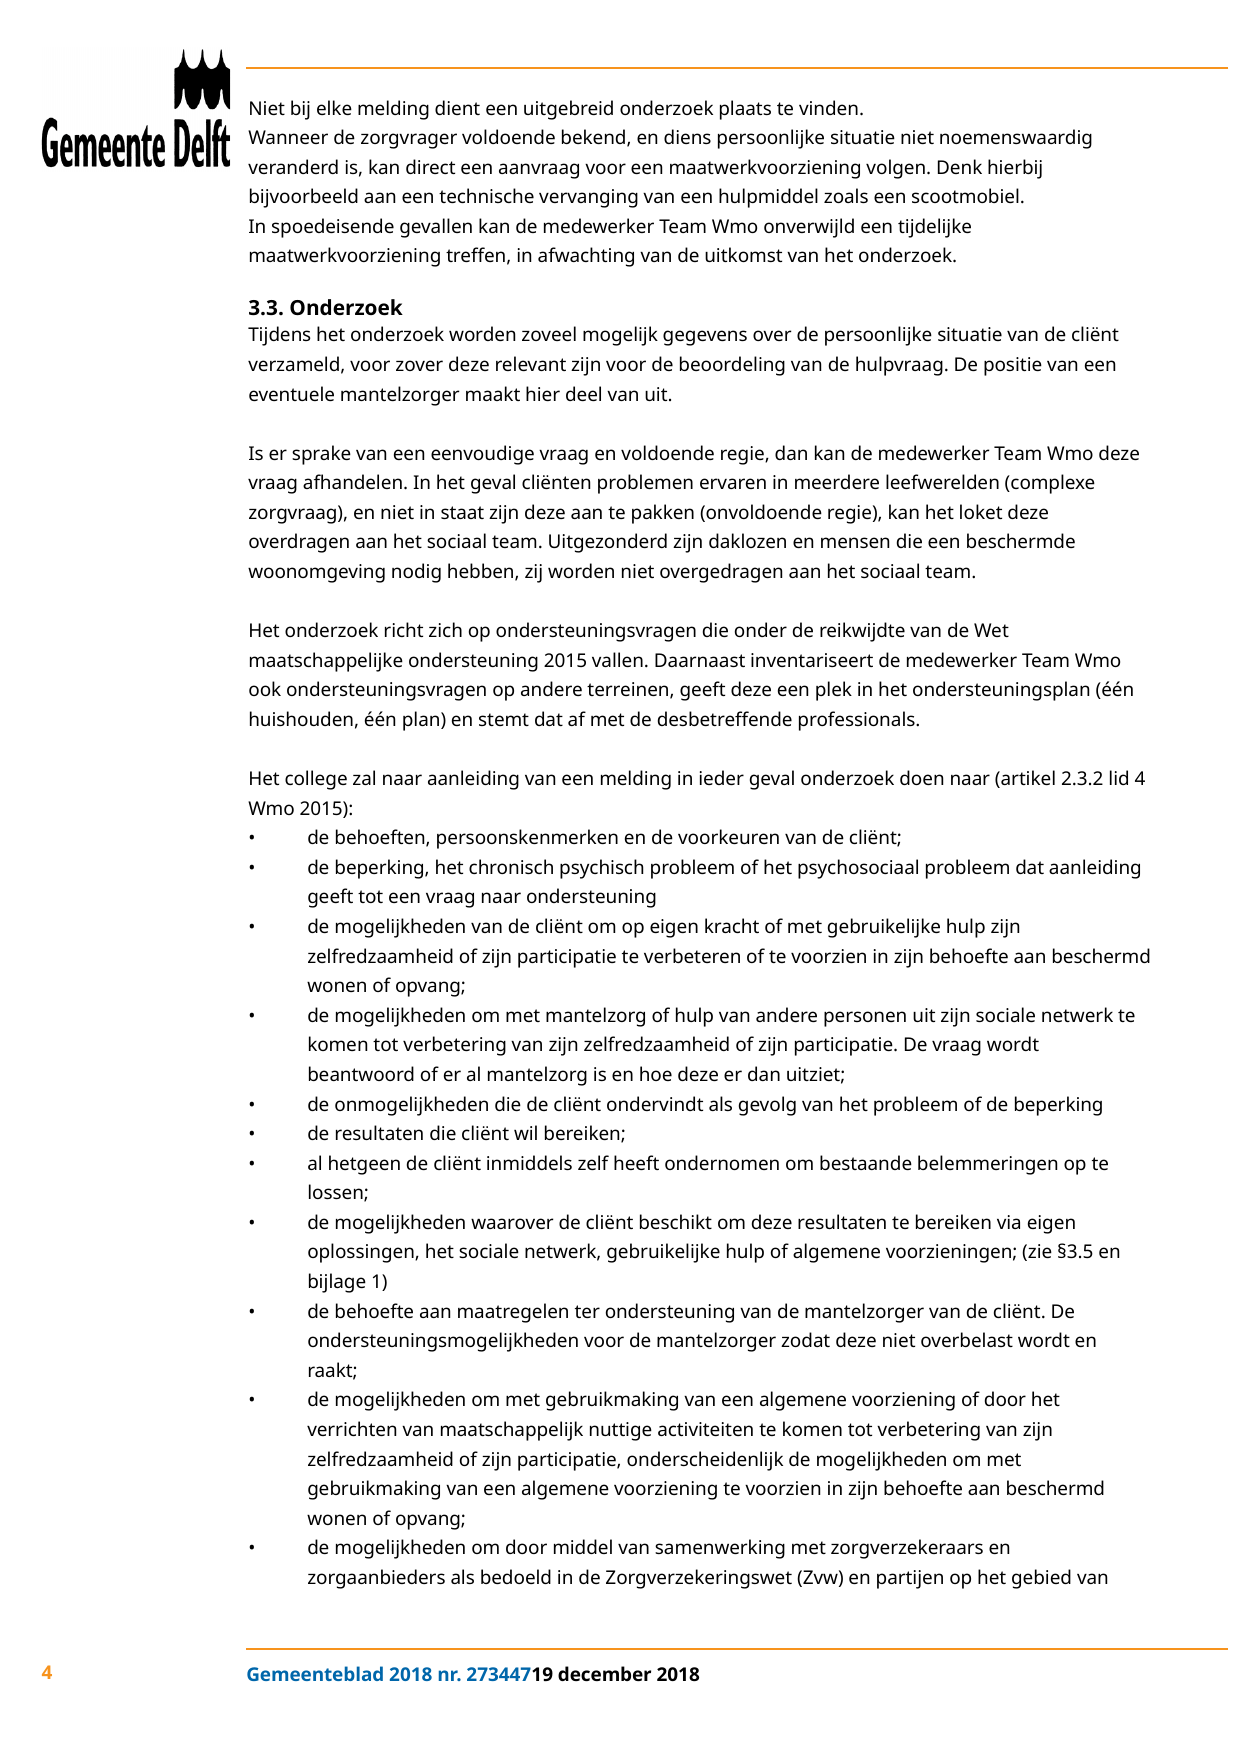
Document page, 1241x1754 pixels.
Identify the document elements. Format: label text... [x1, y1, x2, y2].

text In spoedeisende gevallen kan de medewerker Team Wmo onverwijld een tijdelijke maatwerkvoorziening treffen, in afwachting van de uitkomst van het onderzoek. [248, 213, 1152, 268]
text Niet bij elke melding dient een uitgebreid onderzoek plaats te vinden. [248, 95, 1152, 121]
text Het onderzoek richt zich op ondersteuningsvragen die onder de reikwijdte van de Wet maatschappelijke ondersteuning 2015 vallen. Daarnaast inventariseert de medewerker Team Wmo ook ondersteuningsvragen op andere terreinen, geeft deze een plek in het ondersteuningsplan (één huishouden, één plan) en stemt dat af met de desbetreffende professionals. [248, 617, 1152, 732]
list de onmogelijkheden die de cliënt ondervindt als gevolg van het probleem of de beperking [248, 1091, 1152, 1116]
text Tijdens het onderzoek worden zoveel mogelijk gegevens over de persoonlijke situatie van de cliënt verzameld, voor zover deze relevant zijn voor de beoordeling van de hulpvraag. De positie van een eventuele mantelzorger maakt hier deel van uit. [248, 322, 1152, 406]
text 3.3. Onderzoek [248, 293, 1152, 322]
list de resultaten die cliënt wil bereiken; [248, 1120, 1152, 1146]
text Is er sprake van een eenvoudige vraag en voldoende regie, dan kan de medewerker Team Wmo deze vraag afhandelen. In het geval cliënten problemen ervaren in meerdere leefwerelden (complexe zorgvraag), en niet in staat zijn deze aan te pakken (onvoldoende regie), kan het loket deze overdragen aan het sociaal team. Uitgezonderd zijn daklozen en mensen die een beschermde woonomgeving nodig hebben, zij worden niet overgedragen aan het sociaal team. [248, 440, 1152, 584]
list de behoefte aan maatregelen ter ondersteuning van de mantelzorger van de cliënt. De ondersteuningsmogelijkheden voor de mantelzorger zodat deze niet overbelast wordt en raakt; [248, 1298, 1152, 1383]
list de behoeften, persoonskenmerken en de voorkeuren van de cliënt; [248, 824, 1152, 850]
text Het college zal naar aanleiding van een melding in ieder geval onderzoek doen naar (artikel 2.3.2 lid 4 Wmo 2015): [248, 765, 1152, 821]
list de mogelijkheden om met mantelzorg of hulp van andere personen uit zijn sociale netwerk te komen tot verbetering van zijn zelfredzaamheid of zijn participatie. De vraag wordt beantwoord of er al mantelzorg is en hoe deze er dan uitziet; [248, 1002, 1152, 1087]
list de mogelijkheden van de cliënt om op eigen kracht of met gebruikelijke hulp zijn zelfredzaamheid of zijn participatie te verbeteren of te voorzien in zijn behoefte aan beschermd wonen of opvang; [248, 913, 1152, 998]
list de mogelijkheden waarover de cliënt beschikt om deze resultaten te bereiken via eigen oplossingen, het sociale netwerk, gebruikelijke hulp of algemene voorzieningen; (zie §3.5 en bijlage 1) [248, 1209, 1152, 1294]
text Wanneer de zorgvrager voldoende bekend, en diens persoonlijke situatie niet noemenswaardig veranderd is, kan direct een aanvraag voor een maatwerkvoorziening volgen. Denk hierbij bijvoorbeeld aan een technische vervanging van een hulpmiddel zoals een scootmobiel. [248, 124, 1152, 209]
picture [41, 47, 231, 172]
list de mogelijkheden om door middel van samenwerking met zorgverzekeraars en zorgaanbieders als bedoeld in de Zorgverzekeringswet (Zvw) en partijen op het gebied van [248, 1534, 1152, 1590]
list de mogelijkheden om met gebruikmaking van een algemene voorziening of door het verrichten van maatschappelijk nuttige activiteiten te komen tot verbetering van zijn zelfredzaamheid of zijn participatie, onderscheidenlijk de mogelijkheden om met gebruikmaking van een algemene voorziening te voorzien in zijn behoefte aan beschermd wonen of opvang; [248, 1387, 1152, 1531]
list de beperking, het chronisch psychisch probleem of het psychosociaal probleem dat aanleiding geeft tot een vraag naar ondersteuning [248, 854, 1152, 909]
list al hetgeen de cliënt inmiddels zelf heeft ondernomen om bestaande belemmeringen op te lossen; [248, 1150, 1152, 1205]
